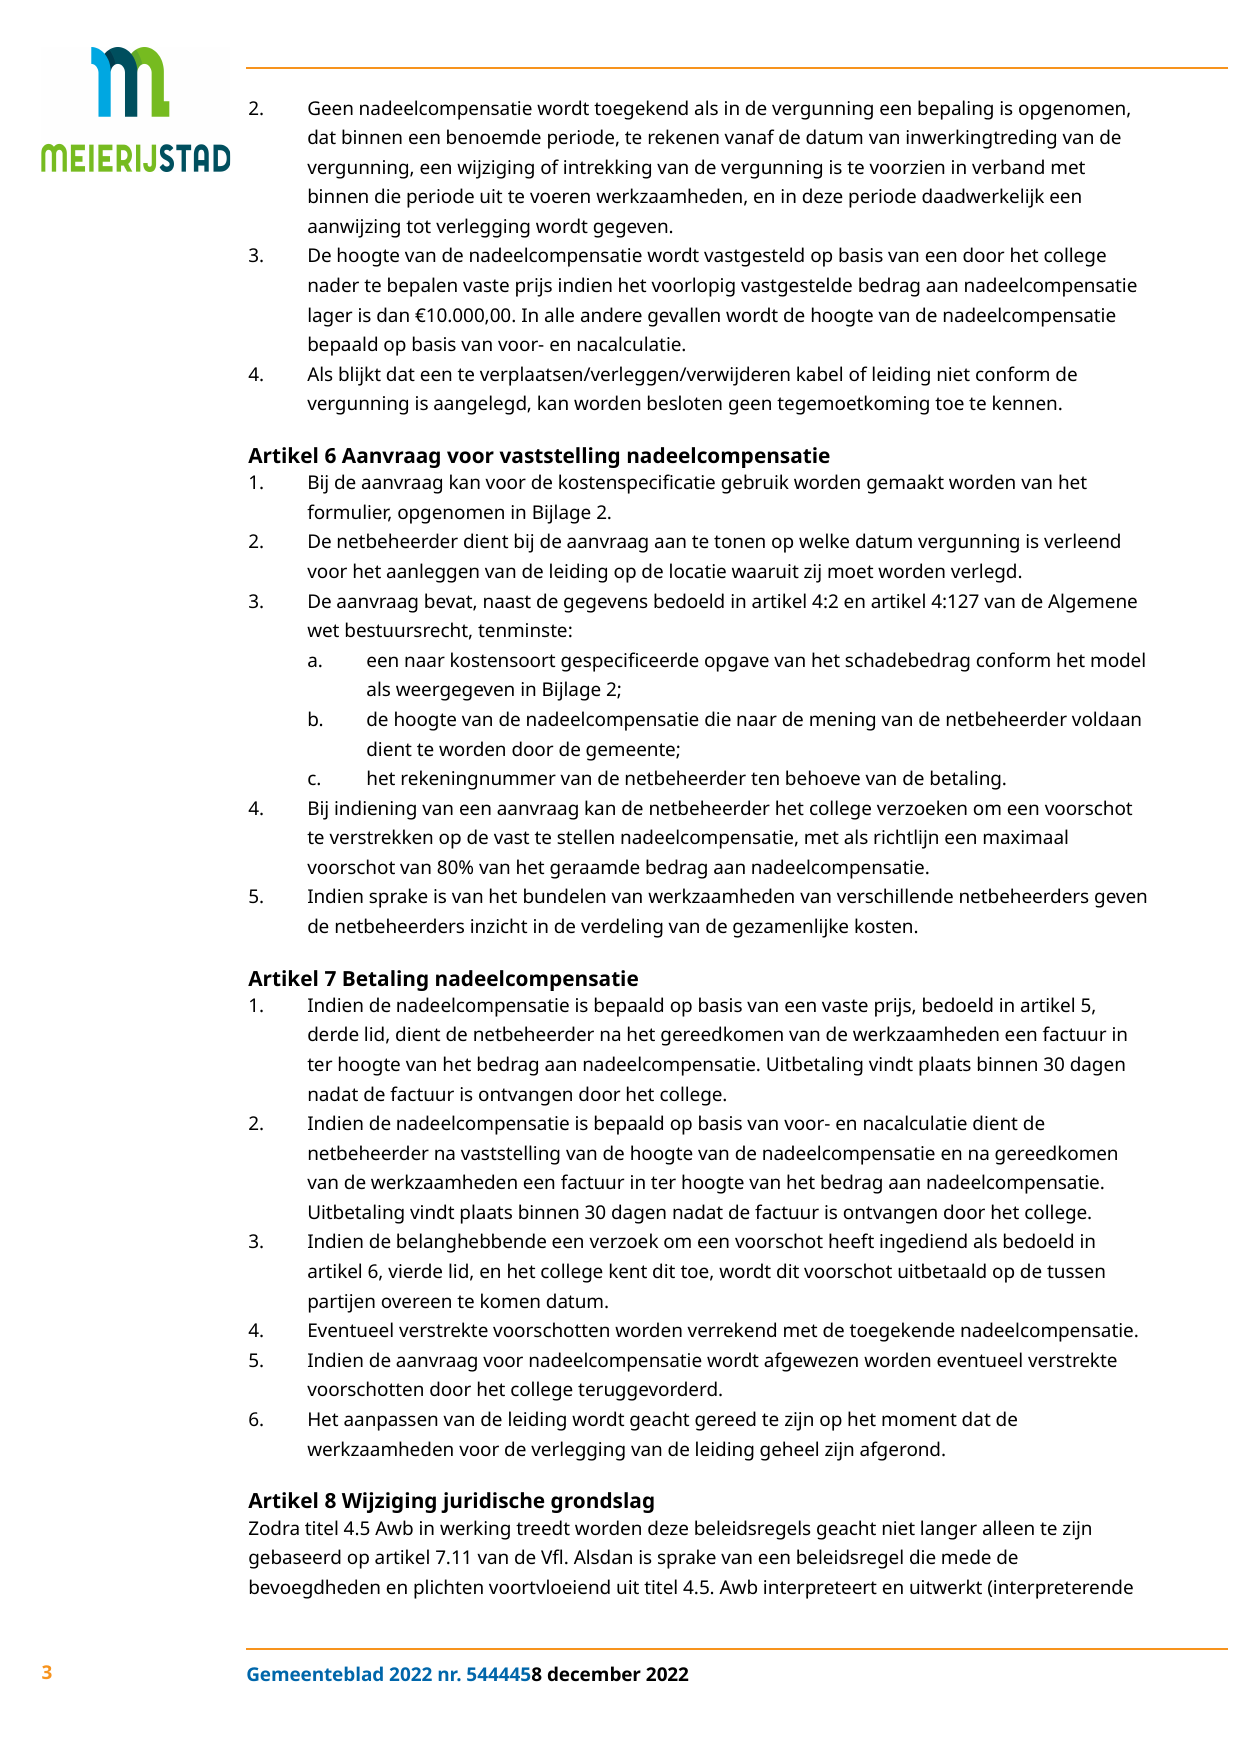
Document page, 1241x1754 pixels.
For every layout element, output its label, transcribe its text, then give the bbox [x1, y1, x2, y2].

list Geen nadeelcompensatie wordt toegekend als in de vergunning een bepaling is opgenomen, dat binnen een benoemde periode, te rekenen vanaf de datum van inwerkingtreding van de vergunning, een wijziging of intrekking van de vergunning is te voorzien in verband met binnen die periode uit te voeren werkzaamheden, en in deze periode daadwerkelijk een aanwijzing tot verlegging wordt gegeven. [248, 95, 1152, 239]
list de hoogte van de nadeelcompensatie die naar de mening van de netbeheerder voldaan dient te worden door de gemeente; [307, 706, 1152, 761]
text Zodra titel 4.5 Awb in werking treedt worden deze beleidsregels geacht niet langer alleen te zijn gebaseerd op artikel 7.11 van de Vfl. Alsdan is sprake van een beleidsregel die mede de bevoegdheden en plichten voortvloeiend uit titel 4.5. Awb interpreteert en uitwerkt (interpreterende [248, 1515, 1152, 1599]
list Het aanpassen van de leiding wordt geacht gereed te zijn op het moment dat de werkzaamheden voor de verlegging van de leiding geheel zijn afgerond. [248, 1406, 1152, 1462]
text Artikel 8 Wijziging juridische grondslag [248, 1486, 1152, 1515]
list Indien de belanghebbende een verzoek om een voorschot heeft ingediend als bedoeld in artikel 6, vierde lid, en het college kent dit toe, wordt dit voorschot uitbetaald op de tussen partijen overeen te komen datum. [248, 1229, 1152, 1314]
list Indien de nadeelcompensatie is bepaald op basis van een vaste prijs, bedoeld in artikel 5, derde lid, dient de netbeheerder na het gereedkomen van de werkzaamheden een factuur in ter hoogte van het bedrag aan nadeelcompensatie. Uitbetaling vindt plaats binnen 30 dagen nadat de factuur is ontvangen door het college. [248, 992, 1152, 1107]
list De hoogte van de nadeelcompensatie wordt vastgesteld op basis van een door het college nader te bepalen vaste prijs indien het voorlopig vastgestelde bedrag aan nadeelcompensatie lager is dan €10.000,00. In alle andere gevallen wordt de hoogte van de nadeelcompensatie bepaald op basis van voor- en nacalculatie. [248, 243, 1152, 357]
list Indien sprake is van het bundelen van werkzaamheden van verschillende netbeheerders geven de netbeheerders inzicht in de verdeling van de gezamenlijke kosten. [248, 884, 1152, 939]
list Indien de nadeelcompensatie is bepaald op basis van voor- en nacalculatie dient de netbeheerder na vaststelling van de hoogte van de nadeelcompensatie en na gereedkomen van de werkzaamheden een factuur in ter hoogte van het bedrag aan nadeelcompensatie. Uitbetaling vindt plaats binnen 30 dagen nadat de factuur is ontvangen door het college. [248, 1110, 1152, 1225]
list het rekeningnummer van de netbeheerder ten behoeve van de betaling. [307, 765, 1152, 791]
picture [41, 47, 231, 172]
list De aanvraag bevat, naast de gegevens bedoeld in artikel 4:2 en artikel 4:127 van de Algemene wet bestuursrecht, tenminste: [248, 588, 1152, 643]
list een naar kostensoort gespecificeerde opgave van het schadebedrag conform het model als weergegeven in Bijlage 2; [307, 647, 1152, 702]
list Indien de aanvraag voor nadeelcompensatie wordt afgewezen worden eventueel verstrekte voorschotten door het college teruggevorderd. [248, 1347, 1152, 1402]
list De netbeheerder dient bij de aanvraag aan te tonen op welke datum vergunning is verleend voor het aanleggen van de leiding op de locatie waaruit zij moet worden verlegd. [248, 529, 1152, 584]
list Eventueel verstrekte voorschotten worden verrekend met de toegekende nadeelcompensatie. [248, 1317, 1152, 1343]
list Als blijkt dat een te verplaatsen/verleggen/verwijderen kabel of leiding niet conform de vergunning is aangelegd, kan worden besloten geen tegemoetkoming toe te kennen. [248, 361, 1152, 416]
list Bij indiening van een aanvraag kan de netbeheerder het college verzoeken om een voorschot te verstrekken op de vast te stellen nadeelcompensatie, met als richtlijn een maximaal voorschot van 80% van het geraamde bedrag aan nadeelcompensatie. [248, 795, 1152, 880]
text Artikel 6 Aanvraag voor vaststelling nadeelcompensatie [248, 441, 1152, 469]
text Artikel 7 Betaling nadeelcompensatie [248, 964, 1152, 992]
list Bij de aanvraag kan voor de kostenspecificatie gebruik worden gemaakt worden van het formulier, opgenomen in Bijlage 2. [248, 469, 1152, 525]
